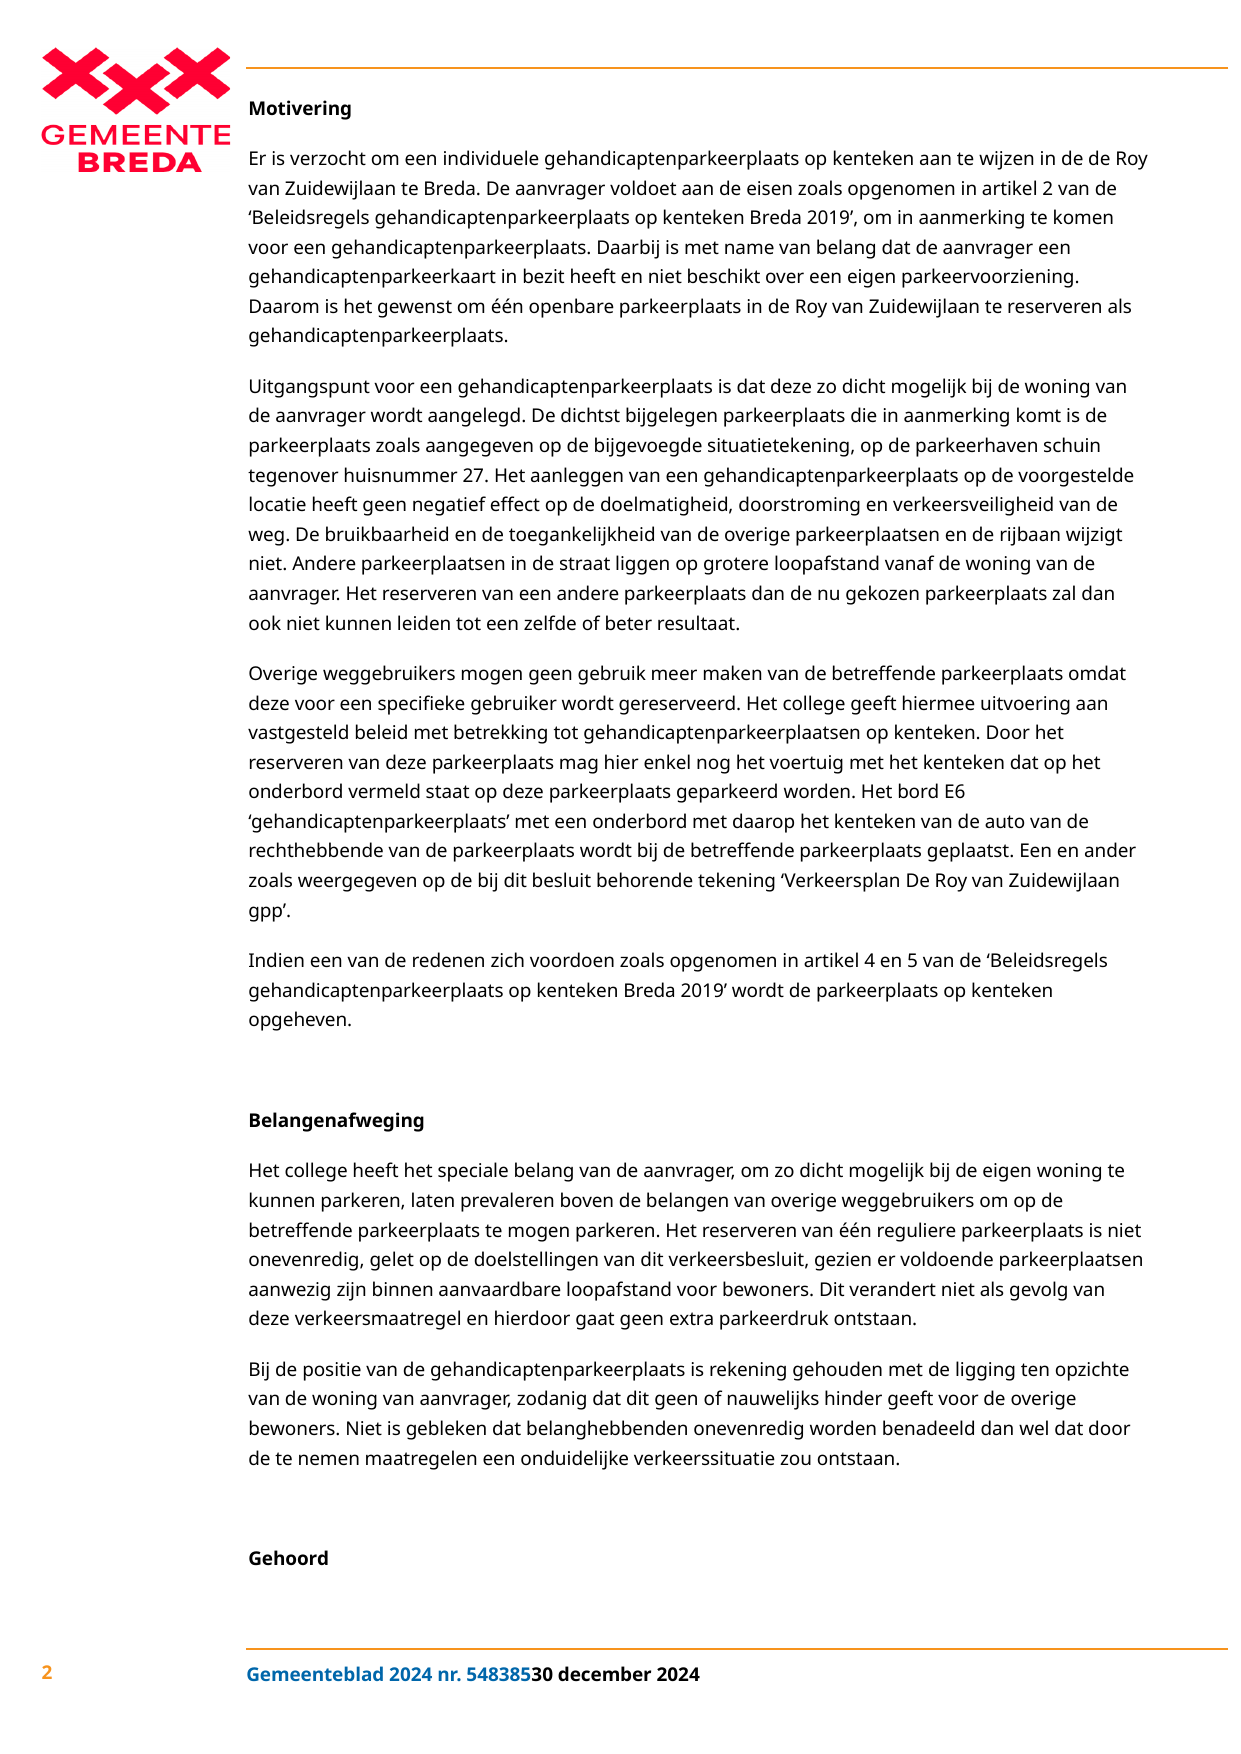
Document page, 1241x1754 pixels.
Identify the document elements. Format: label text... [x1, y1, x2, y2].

text Het college heeft het speciale belang van de aanvrager, om zo dicht mogelijk bij de eigen woning te kunnen parkeren, laten prevaleren boven de belangen van overige weggebruikers om op de betreffende parkeerplaats te mogen parkeren. Het reserveren van één reguliere parkeerplaats is niet onevenredig, gelet op de doelstellingen van dit verkeersbesluit, gezien er voldoende parkeerplaatsen aanwezig zijn binnen aanvaardbare loopafstand voor bewoners. Dit verandert niet als gevolg van deze verkeersmaatregel en hierdoor gaat geen extra parkeerdruk ontstaan. [248, 1158, 1152, 1331]
picture [41, 47, 231, 172]
text Gehoord [248, 1546, 1152, 1571]
text Indien een van de redenen zich voordoen zoals opgenomen in artikel 4 en 5 van de ‘Beleidsregels gehandicaptenparkeerplaats op kenteken Breda 2019’ wordt de parkeerplaats op kenteken opgeheven. [248, 947, 1152, 1032]
text Bij de positie van de gehandicaptenparkeerplaats is rekening gehouden met de ligging ten opzichte van de woning van aanvrager, zodanig dat dit geen of nauwelijks hinder geeft voor de overige bewoners. Niet is gebleken dat belanghebbenden onevenredig worden benadeeld dan wel dat door de te nemen maatregelen een onduidelijke verkeerssituatie zou ontstaan. [248, 1356, 1152, 1471]
text Overige weggebruikers mogen geen gebruik meer maken van de betreffende parkeerplaats omdat deze voor een specifieke gebruiker wordt gereserveerd. Het college geeft hiermee uitvoering aan vastgesteld beleid met betrekking tot gehandicaptenparkeerplaatsen op kenteken. Door het reserveren van deze parkeerplaats mag hier enkel nog het voertuig met het kenteken dat op het onderbord vermeld staat op deze parkeerplaats geparkeerd worden. Het bord E6 ‘gehandicaptenparkeerplaats’ met een onderbord met daarop het kenteken van de auto van de rechthebbende van de parkeerplaats wordt bij de betreffende parkeerplaats geplaatst. Een en ander zoals weergegeven op de bij dit besluit behorende tekening ‘Verkeersplan De Roy van Zuidewijlaan gpp’. [248, 660, 1152, 923]
text Motivering [248, 95, 1152, 121]
text Uitgangspunt voor een gehandicaptenparkeerplaats is dat deze zo dicht mogelijk bij de woning van de aanvrager wordt aangelegd. De dichtst bijgelegen parkeerplaats die in aanmerking komt is de parkeerplaats zoals aangegeven op de bijgevoegde situatietekening, op de parkeerhaven schuin tegenover huisnummer 27. Het aanleggen van een gehandicaptenparkeerplaats op de voorgestelde locatie heeft geen negatief effect op de doelmatigheid, doorstroming en verkeersveiligheid van de weg. De bruikbaarheid en de toegankelijkheid van de overige parkeerplaatsen en de rijbaan wijzigt niet. Andere parkeerplaatsen in de straat liggen op grotere loopafstand vanaf de woning van de aanvrager. Het reserveren van een andere parkeerplaats dan de nu gekozen parkeerplaats zal dan ook niet kunnen leiden tot een zelfde of beter resultaat. [248, 373, 1152, 636]
text Belangenafweging [248, 1107, 1152, 1133]
text Er is verzocht om een individuele gehandicaptenparkeerplaats op kenteken aan te wijzen in de de Roy van Zuidewijlaan te Breda. De aanvrager voldoet aan de eisen zoals opgenomen in artikel 2 van de ‘Beleidsregels gehandicaptenparkeerplaats op kenteken Breda 2019’, om in aanmerking te komen voor een gehandicaptenparkeerplaats. Daarbij is met name van belang dat de aanvrager een gehandicaptenparkeerkaart in bezit heeft en niet beschikt over een eigen parkeervoorziening. Daarom is het gewenst om één openbare parkeerplaats in de Roy van Zuidewijlaan te reserveren als gehandicaptenparkeerplaats. [248, 145, 1152, 348]
